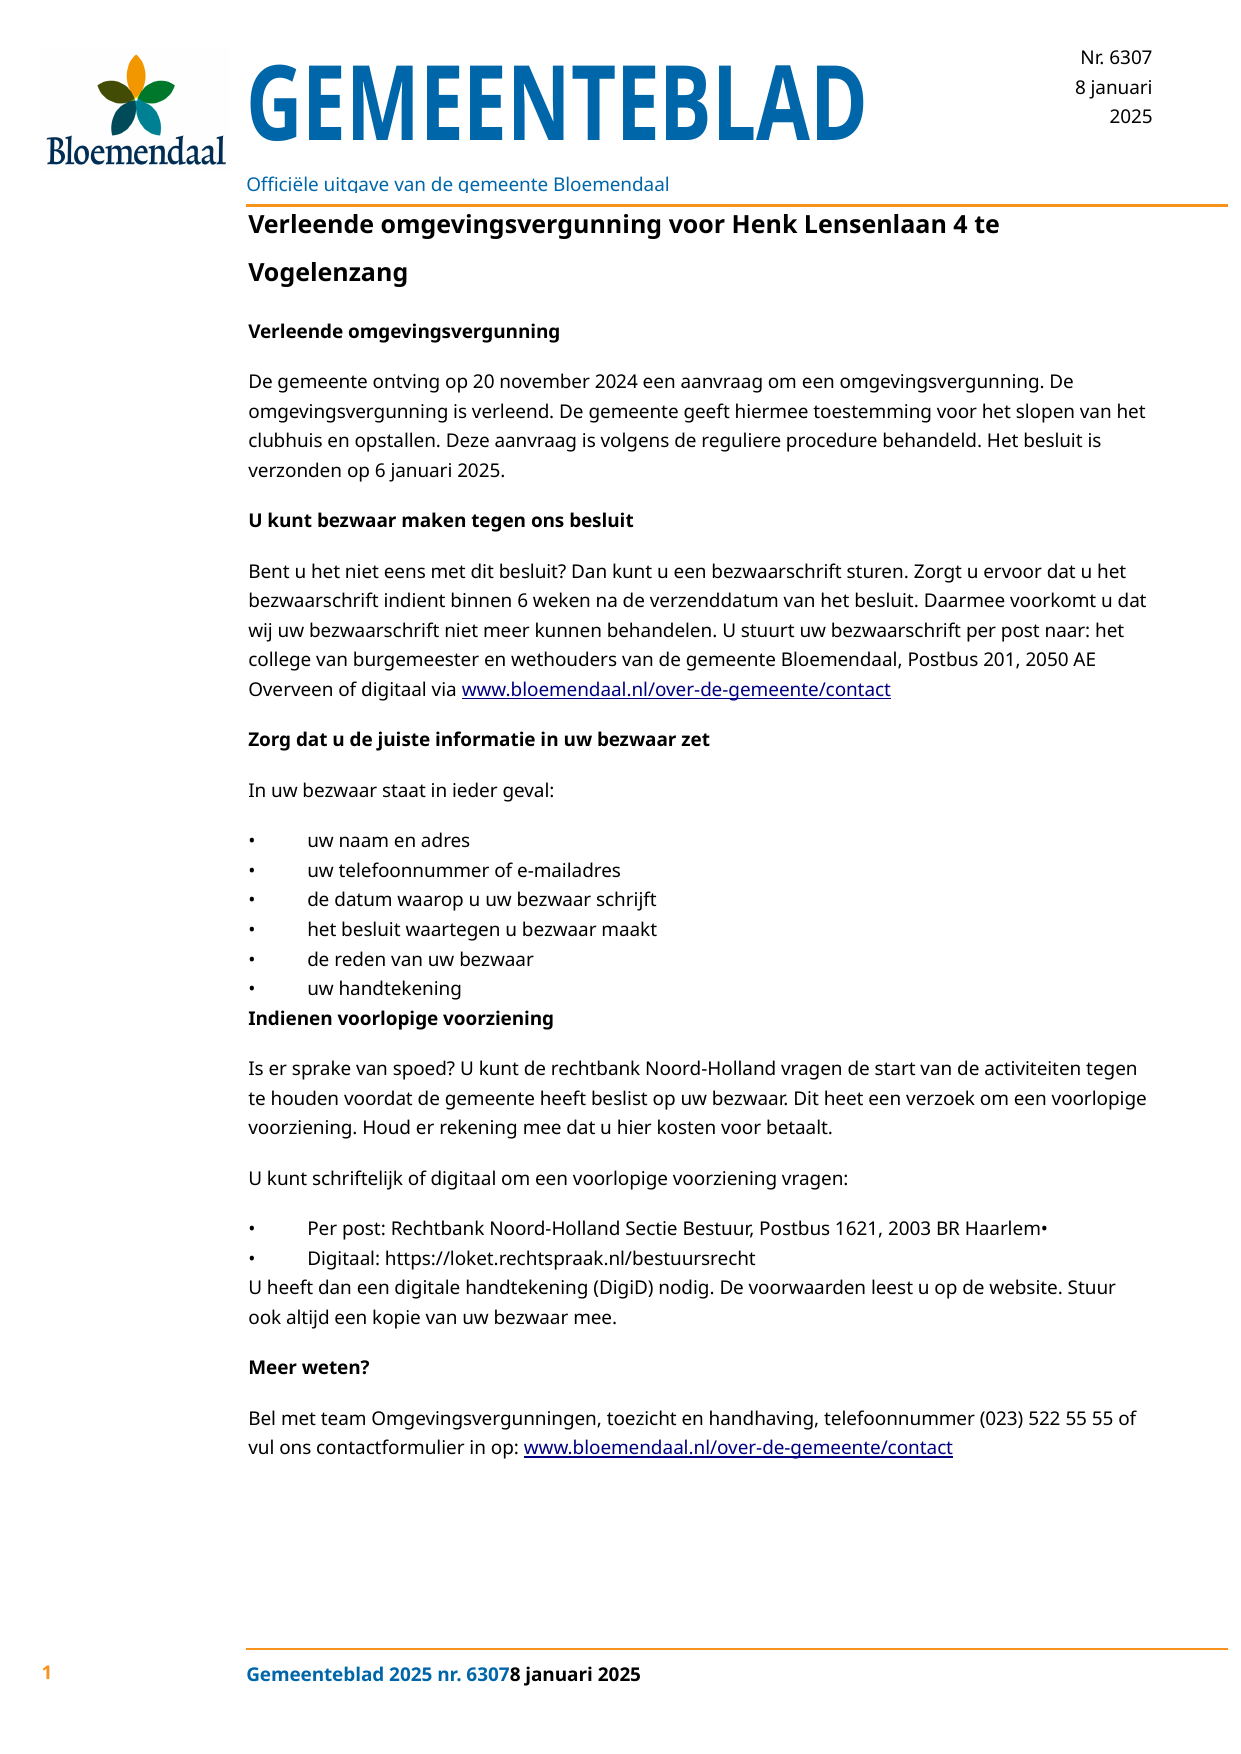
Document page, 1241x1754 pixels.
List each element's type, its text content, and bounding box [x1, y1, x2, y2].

text Bel met team Omgevingsvergunningen, toezicht en handhaving, telefoonnummer (023) 522 55 55 of vul ons contactformulier in op: www.bloemendaal.nl/over-de-gemeente/contact [248, 1405, 1152, 1460]
text U kunt schriftelijk of digitaal om een voorlopige voorziening vragen: [248, 1165, 1152, 1191]
text Verleende omgevingsvergunning [248, 318, 1152, 344]
list de datum waarop u uw bezwaar schrijft [248, 887, 1152, 912]
text In uw bezwaar staat in ieder geval: [248, 777, 1152, 803]
list het besluit waartegen u bezwaar maakt [248, 916, 1152, 942]
list uw telefoonnummer of e-mailadres [248, 857, 1152, 883]
text Is er sprake van spoed? U kunt de rechtbank Noord-Holland vragen de start van de activiteiten tegen te houden voordat de gemeente heeft beslist op uw bezwaar. Dit heet een verzoek om een voorlopige voorziening. Houd er rekening mee dat u hier kosten voor betaalt. [248, 1055, 1152, 1140]
text Verleende omgevingsvergunning voor Henk Lensenlaan 4 te Vogelenzang [248, 207, 1152, 288]
list uw handtekening [248, 975, 1152, 1001]
picture [41, 47, 231, 172]
list uw naam en adres [248, 827, 1152, 853]
text Zorg dat u de juiste informatie in uw bezwaar zet [248, 727, 1152, 752]
list de reden van uw bezwaar [248, 946, 1152, 972]
text Bent u het niet eens met dit besluit? Dan kunt u een bezwaarschrift sturen. Zorgt u ervoor dat u het bezwaarschrift indient binnen 6 weken na de verzenddatum van het besluit. Daarmee voorkomt u dat wij uw bezwaarschrift niet meer kunnen behandelen. U stuurt uw bezwaarschrift per post naar: het college van burgemeester en wethouders van de gemeente Bloemendaal, Postbus 201, 2050 AE Overveen of digitaal via www.bloemendaal.nl/over-de-gemeente/contact [248, 558, 1152, 702]
list Digitaal: https://loket.rechtspraak.nl/bestuursrecht [248, 1245, 1152, 1271]
text Meer weten? [248, 1354, 1152, 1380]
text U kunt bezwaar maken tegen ons besluit [248, 507, 1152, 533]
text De gemeente ontving op 20 november 2024 een aanvraag om een omgevingsvergunning. De omgevingsvergunning is verleend. De gemeente geeft hiermee toestemming voor het slopen van het clubhuis en opstallen. Deze aanvraag is volgens de reguliere procedure behandeld. Het besluit is verzonden op 6 januari 2025. [248, 368, 1152, 483]
text U heeft dan een digitale handtekening (DigiD) nodig. De voorwaarden leest u op de website. Stuur ook altijd een kopie van uw bezwaar mee. [248, 1274, 1152, 1330]
list Per post: Rechtbank Noord-Holland Sectie Bestuur, Postbus 1621, 2003 BR Haarlem• [248, 1215, 1152, 1241]
text Indienen voorlopige voorziening [248, 1005, 1152, 1031]
